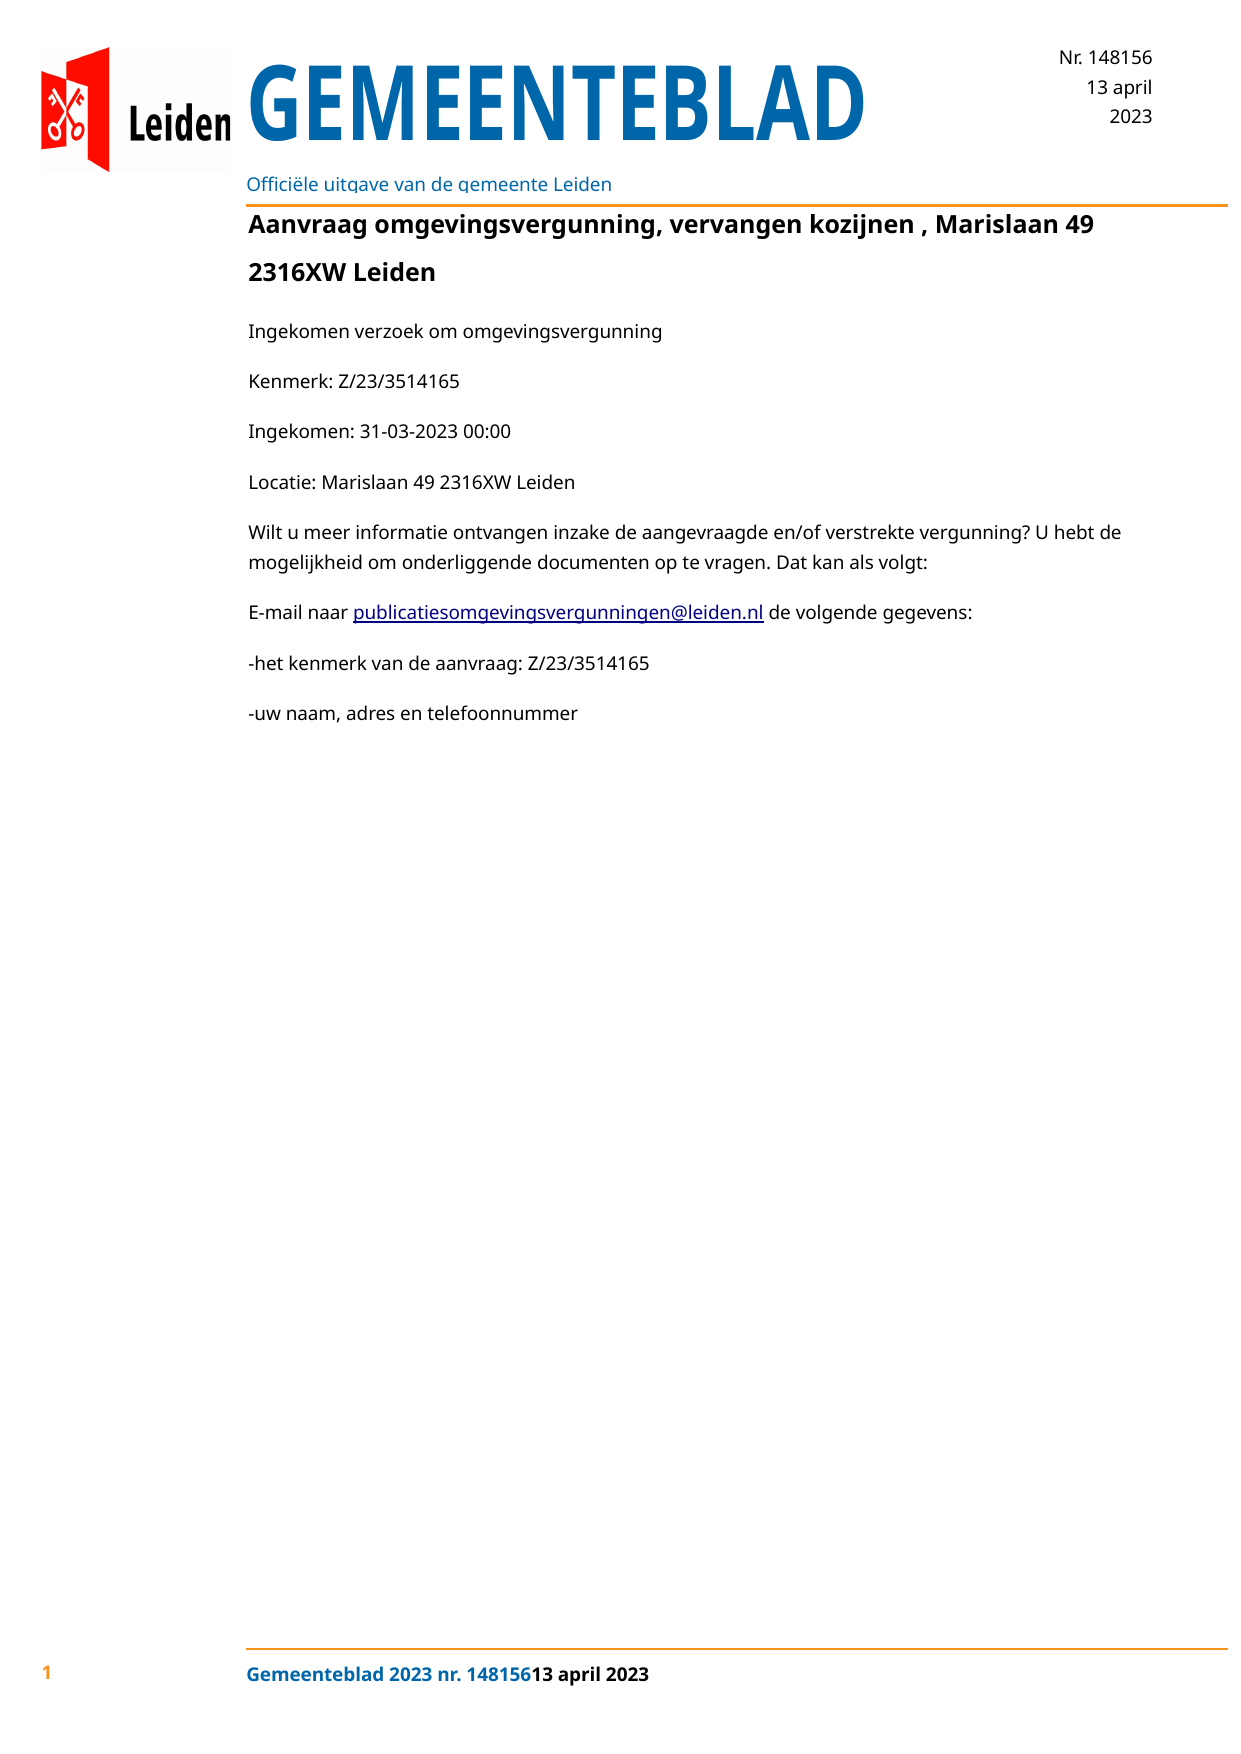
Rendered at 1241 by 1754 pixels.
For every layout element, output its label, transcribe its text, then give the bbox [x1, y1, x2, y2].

text E-mail naar publicatiesomgevingsvergunningen@leiden.nl de volgende gegevens: [248, 599, 1152, 625]
text Locatie: Marislaan 49 2316XW Leiden [248, 469, 1152, 495]
text Aanvraag omgevingsvergunning, vervangen kozijnen , Marislaan 49 2316XW Leiden [248, 207, 1152, 288]
text Ingekomen: 31-03-2023 00:00 [248, 419, 1152, 444]
picture [41, 47, 231, 172]
text -het kenmerk van de aanvraag: Z/23/3514165 [248, 650, 1152, 676]
text Kenmerk: Z/23/3514165 [248, 368, 1152, 394]
text -uw naam, adres en telefoonnummer [248, 700, 1152, 726]
text Wilt u meer informatie ontvangen inzake de aangevraagde en/of verstrekte vergunning? U hebt de mogelijkheid om onderliggende documenten op te vragen. Dat kan als volgt: [248, 519, 1152, 575]
text Ingekomen verzoek om omgevingsvergunning [248, 318, 1152, 344]
